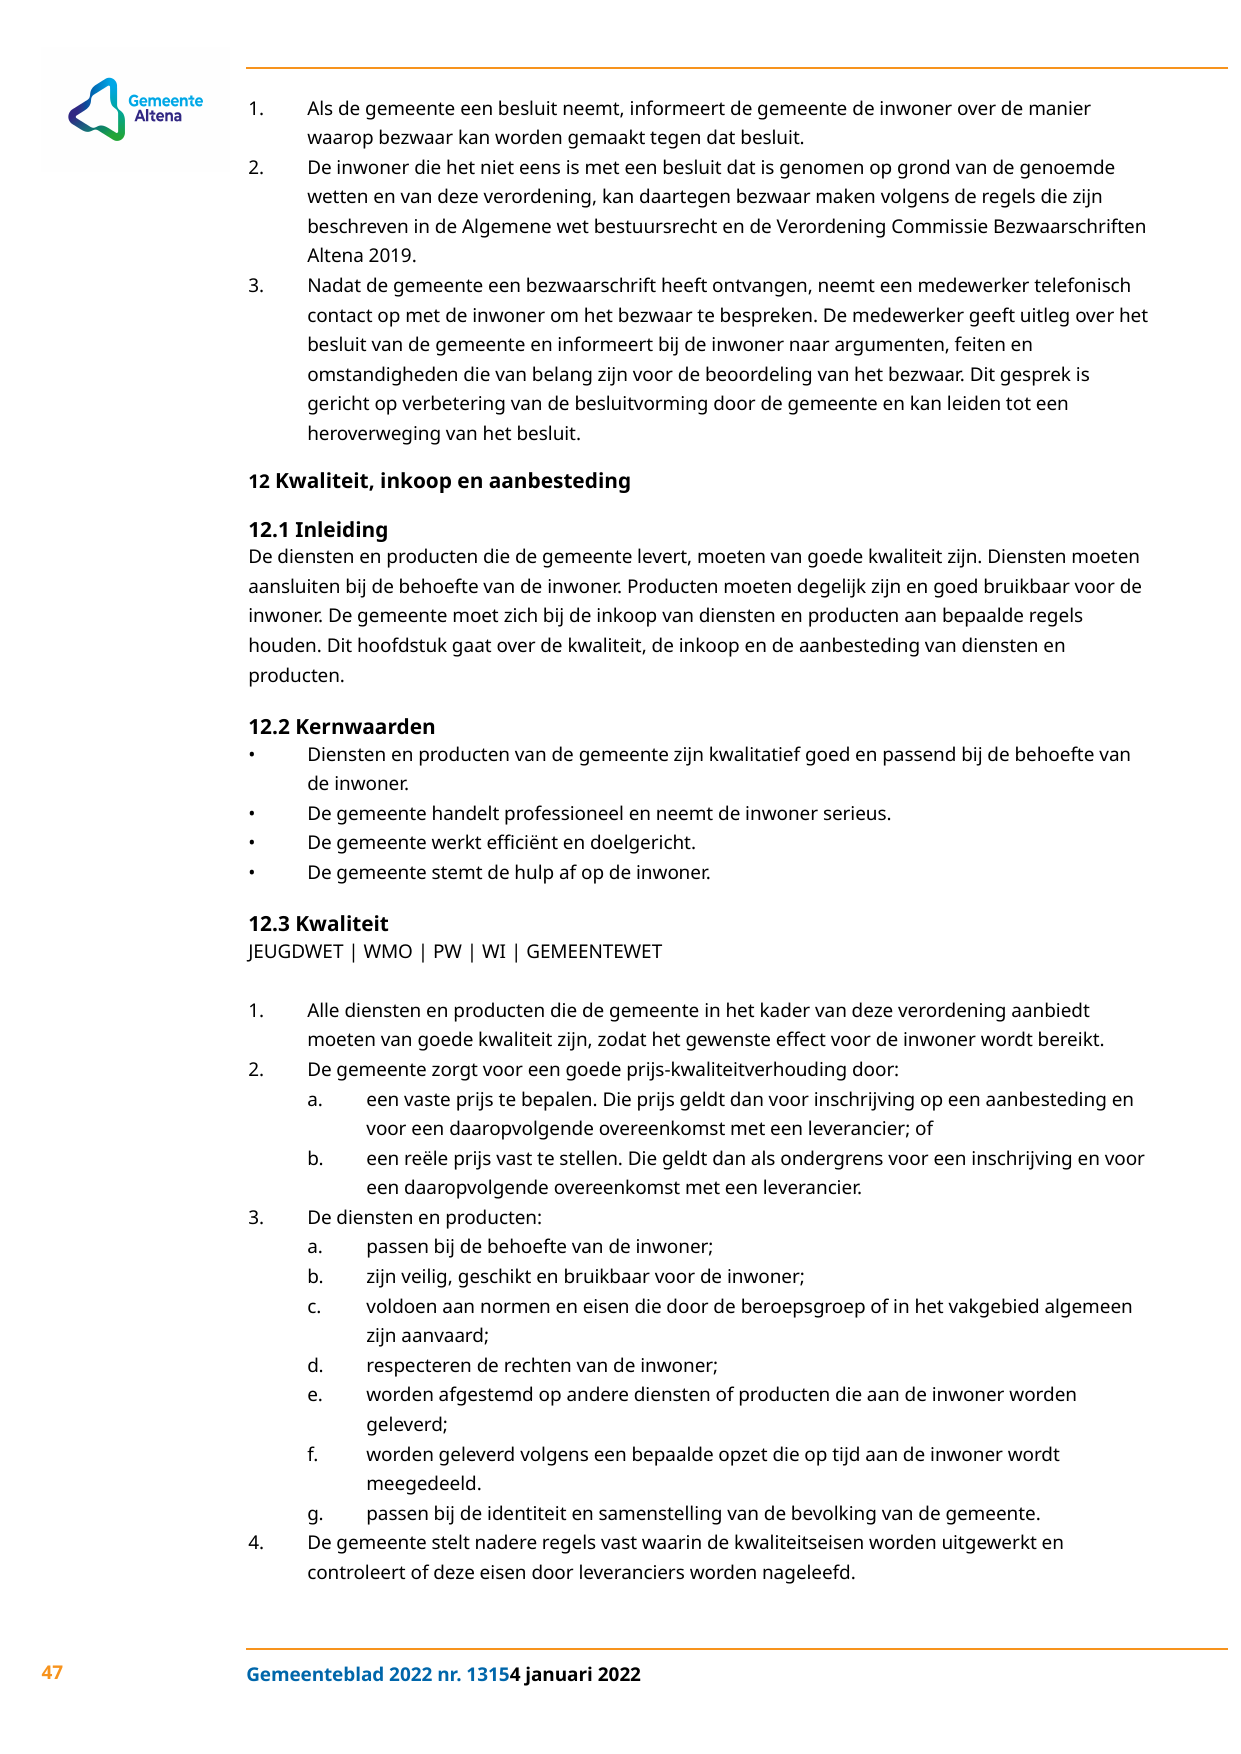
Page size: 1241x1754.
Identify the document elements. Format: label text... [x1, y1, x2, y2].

text 12.3 Kwaliteit [248, 909, 1152, 938]
list De diensten en producten: [248, 1204, 1152, 1230]
list De inwoner die het niet eens is met een besluit dat is genomen op grond van de genoemde wetten en van deze verordening, kan daartegen bezwaar maken volgens de regels die zijn beschreven in de Algemene wet bestuursrecht en de Verordening Commissie Bezwaarschriften Altena 2019. [248, 154, 1152, 268]
list De gemeente stelt nadere regels vast waarin de kwaliteitseisen worden uitgewerkt en controleert of deze eisen door leveranciers worden nageleefd. [248, 1529, 1152, 1585]
list De gemeente zorgt voor een goede prijs-kwaliteitverhouding door: [248, 1056, 1152, 1082]
list respecteren de rechten van de inwoner; [307, 1352, 1152, 1378]
list worden geleverd volgens een bepaalde opzet die op tijd aan de inwoner wordt meegedeeld. [307, 1441, 1152, 1496]
text De diensten en producten die de gemeente levert, moeten van goede kwaliteit zijn. Diensten moeten aansluiten bij de behoefte van de inwoner. Producten moeten degelijk zijn en goed bruikbaar voor de inwoner. De gemeente moet zich bij de inkoop van diensten en producten aan bepaalde regels houden. Dit hoofdstuk gaat over de kwaliteit, de inkoop en de aanbesteding van diensten en producten. [248, 543, 1152, 688]
list voldoen aan normen en eisen die door de beroepsgroep of in het vakgebied algemeen zijn aanvaard; [307, 1293, 1152, 1348]
list Nadat de gemeente een bezwaarschrift heeft ontvangen, neemt een medewerker telefonisch contact op met de inwoner om het bezwaar te bespreken. De medewerker geeft uitleg over het besluit van de gemeente en informeert bij de inwoner naar argumenten, feiten en omstandigheden die van belang zijn voor de beoordeling van het bezwaar. Dit gesprek is gericht op verbetering van de besluitvorming door de gemeente en kan leiden tot een heroverweging van het besluit. [248, 272, 1152, 446]
list passen bij de behoefte van de inwoner; [307, 1234, 1152, 1259]
list De gemeente werkt efficiënt en doelgericht. [248, 829, 1152, 855]
list passen bij de identiteit en samenstelling van de bevolking van de gemeente. [307, 1500, 1152, 1526]
list zijn veilig, geschikt en bruikbaar voor de inwoner; [307, 1263, 1152, 1289]
list Alle diensten en producten die de gemeente in het kader van deze verordening aanbiedt moeten van goede kwaliteit zijn, zodat het gewenste effect voor de inwoner wordt bereikt. [248, 997, 1152, 1052]
list Diensten en producten van de gemeente zijn kwalitatief goed en passend bij de behoefte van de inwoner. [248, 741, 1152, 796]
list een vaste prijs te bepalen. Die prijs geldt dan voor inschrijving op een aanbesteding en voor een daaropvolgende overeenkomst met een leverancier; of [307, 1086, 1152, 1141]
picture [41, 47, 231, 172]
text 12.1 Inleiding [248, 515, 1152, 543]
list een reële prijs vast te stellen. Die geldt dan als ondergrens voor een inschrijving en voor een daaropvolgende overeenkomst met een leverancier. [307, 1145, 1152, 1200]
text JEUGDWET | WMO | PW | WI | GEMEENTEWET [248, 938, 1152, 964]
list worden afgestemd op andere diensten of producten die aan de inwoner worden geleverd; [307, 1382, 1152, 1437]
list De gemeente handelt professioneel en neemt de inwoner serieus. [248, 800, 1152, 826]
list Als de gemeente een besluit neemt, informeert de gemeente de inwoner over de manier waarop bezwaar kan worden gemaakt tegen dat besluit. [248, 95, 1152, 150]
text 12.2 Kernwaarden [248, 712, 1152, 741]
text 12 Kwaliteit, inkoop en aanbesteding [248, 466, 1152, 494]
list De gemeente stemt de hulp af op de inwoner. [248, 859, 1152, 885]
